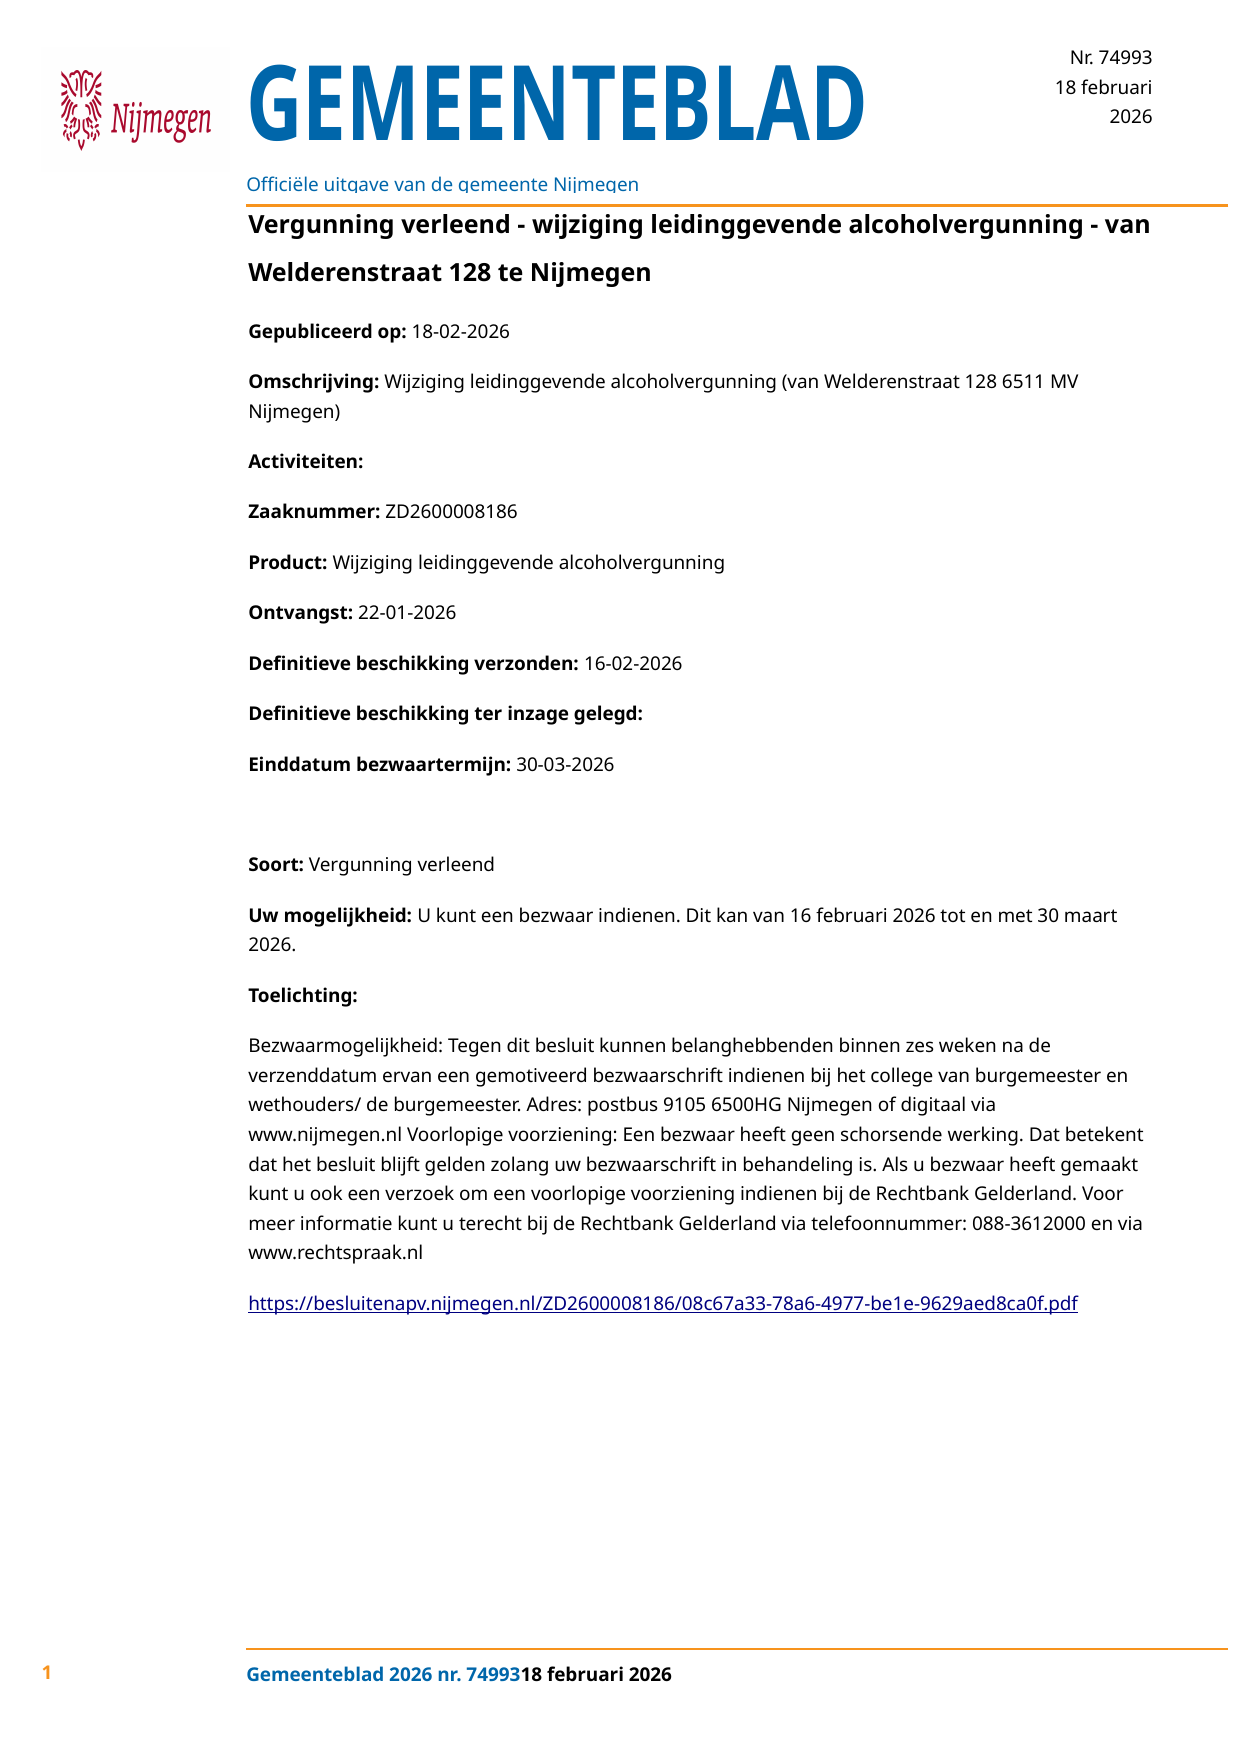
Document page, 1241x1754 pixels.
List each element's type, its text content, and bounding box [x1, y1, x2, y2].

text Vergunning verleend - wijziging leidinggevende alcoholvergunning - van Welderenstraat 128 te Nijmegen [248, 207, 1152, 288]
picture [41, 47, 231, 172]
text Zaaknummer: ZD2600008186 [248, 499, 1152, 524]
text Uw mogelijkheid: U kunt een bezwaar indienen. Dit kan van 16 februari 2026 tot en met 30 maart 2026. [248, 902, 1152, 957]
text Bezwaarmogelijkheid: Tegen dit besluit kunnen belanghebbenden binnen zes weken na de verzenddatum ervan een gemotiveerd bezwaarschrift indienen bij het college van burgemeester en wethouders/ de burgemeester. Adres: postbus 9105 6500HG Nijmegen of digitaal via www.nijmegen.nl Voorlopige voorziening: Een bezwaar heeft geen schorsende werking. Dat betekent dat het besluit blijft gelden zolang uw bezwaarschrift in behandeling is. Als u bezwaar heeft gemaakt kunt u ook een verzoek om een voorlopige voorziening indienen bij de Rechtbank Gelderland. Voor meer informatie kunt u terecht bij de Rechtbank Gelderland via telefoonnummer: 088-3612000 en via www.rechtspraak.nl [248, 1032, 1152, 1265]
text Product: Wijziging leidinggevende alcoholvergunning [248, 549, 1152, 575]
text Gepubliceerd op: 18-02-2026 [248, 318, 1152, 344]
text Definitieve beschikking verzonden: 16-02-2026 [248, 650, 1152, 676]
text Soort: Vergunning verleend [248, 852, 1152, 877]
text Ontvangst: 22-01-2026 [248, 599, 1152, 625]
text Einddatum bezwaartermijn: 30-03-2026 [248, 751, 1152, 777]
text Activiteiten: [248, 448, 1152, 474]
text Omschrijving: Wijziging leidinggevende alcoholvergunning (van Welderenstraat 128 6511 MV Nijmegen) [248, 368, 1152, 424]
text Toelichting: [248, 982, 1152, 1008]
text Definitieve beschikking ter inzage gelegd: [248, 700, 1152, 726]
text https://besluitenapv.nijmegen.nl/ZD2600008186/08c67a33-78a6-4977-be1e-9629aed8ca0f.pdf [248, 1290, 1152, 1316]
